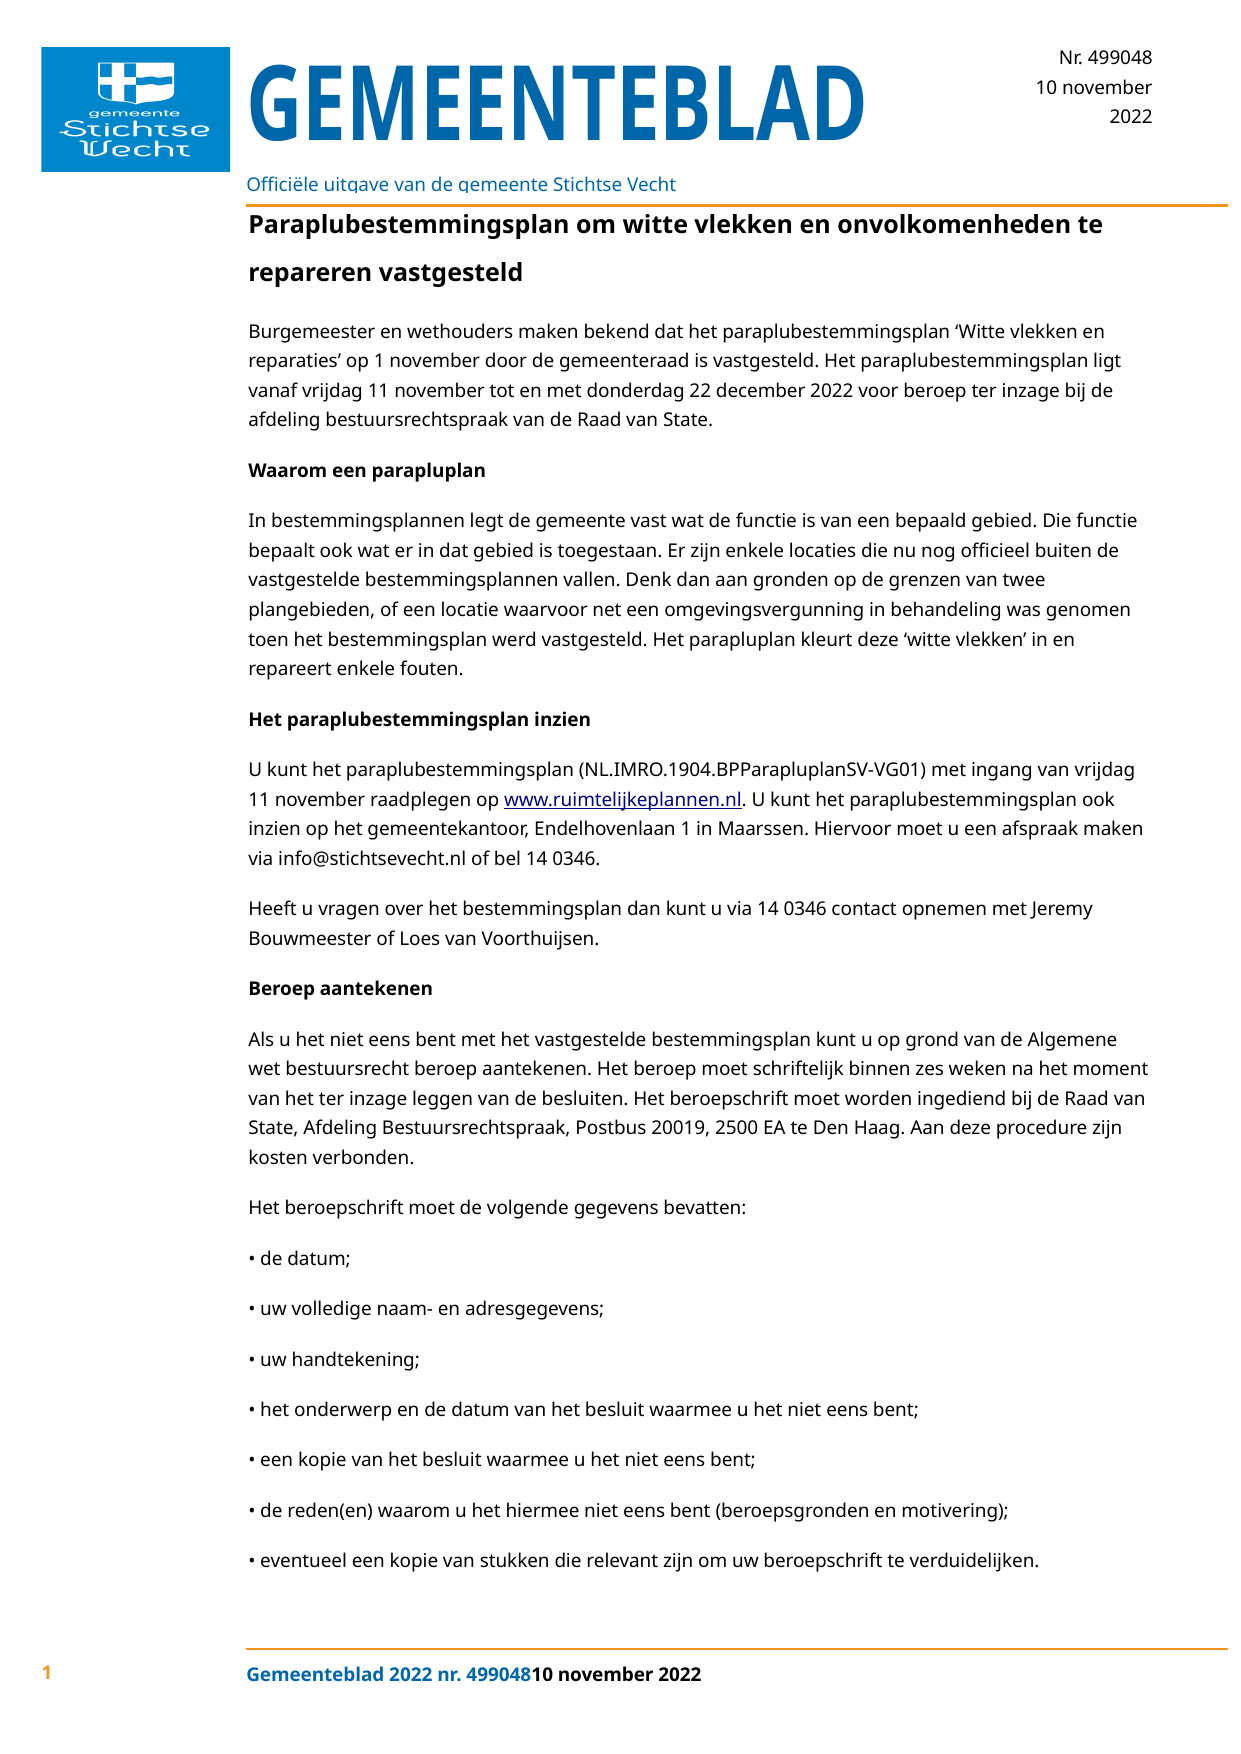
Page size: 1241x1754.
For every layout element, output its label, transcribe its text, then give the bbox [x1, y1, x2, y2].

picture [137, 63, 174, 103]
text Heeft u vragen over het bestemmingsplan dan kunt u via 14 0346 contact opnemen met Jeremy Bouwmeester of Loes van Voorthuijsen. [248, 895, 1152, 951]
text • uw handtekening; [248, 1346, 1152, 1372]
text • eventueel een kopie van stukken die relevant zijn om uw beroepschrift te verduidelijken. [248, 1547, 1152, 1573]
text • een kopie van het besluit waarmee u het niet eens bent; [248, 1447, 1152, 1472]
text Het paraplubestemmingsplan inzien [248, 706, 1152, 732]
picture [99, 63, 135, 101]
text • de datum; [248, 1245, 1152, 1271]
text Beroep aantekenen [248, 975, 1152, 1001]
text • het onderwerp en de datum van het besluit waarmee u het niet eens bent; [248, 1396, 1152, 1422]
text In bestemmingsplannen legt de gemeente vast wat de functie is van een bepaald gebied. Die functie bepaalt ook wat er in dat gebied is toegestaan. Er zijn enkele locaties die nu nog officieel buiten de vastgestelde bestemmingsplannen vallen. Denk dan aan gronden op de grenzen van twee plangebieden, of een locatie waarvoor net een omgevingsvergunning in behandeling was genomen toen het bestemmingsplan werd vastgesteld. Het parapluplan kleurt deze ‘witte vlekken’ in en repareert enkele fouten. [248, 507, 1152, 681]
text Waarom een parapluplan [248, 457, 1152, 483]
text Het beroepschrift moet de volgende gegevens bevatten: [248, 1194, 1152, 1220]
text • de reden(en) waarom u het hiermee niet eens bent (beroepsgronden en motivering); [248, 1497, 1152, 1523]
text Burgemeester en wethouders maken bekend dat het paraplubestemmingsplan ‘Witte vlekken en reparaties’ op 1 november door de gemeenteraad is vastgesteld. Het paraplubestemmingsplan ligt vanaf vrijdag 11 november tot en met donderdag 22 december 2022 voor beroep ter inzage bij de afdeling bestuursrechtspraak van de Raad van State. [248, 318, 1152, 432]
text Als u het niet eens bent met het vastgestelde bestemmingsplan kunt u op grond van de Algemene wet bestuursrecht beroep aantekenen. Het beroep moet schriftelijk binnen zes weken na het moment van het ter inzage leggen van de besluiten. Het beroepschrift moet worden ingediend bij de Raad van State, Afdeling Bestuursrechtspraak, Postbus 20019, 2500 EA te Den Haag. Aan deze procedure zijn kosten verbonden. [248, 1026, 1152, 1170]
text U kunt het paraplubestemmingsplan (NL.IMRO.1904.BPParapluplanSV-VG01) met ingang van vrijdag 11 november raadplegen op www.ruimtelijkeplannen.nl. U kunt het paraplubestemmingsplan ook inzien op het gemeentekantoor, Endelhovenlaan 1 in Maarssen. Hiervoor moet u een afspraak maken via info@stichtsevecht.nl of bel 14 0346. [248, 756, 1152, 871]
text • uw volledige naam- en adresgegevens; [248, 1295, 1152, 1321]
text Paraplubestemmingsplan om witte vlekken en onvolkomenheden te repareren vastgesteld [248, 207, 1152, 288]
